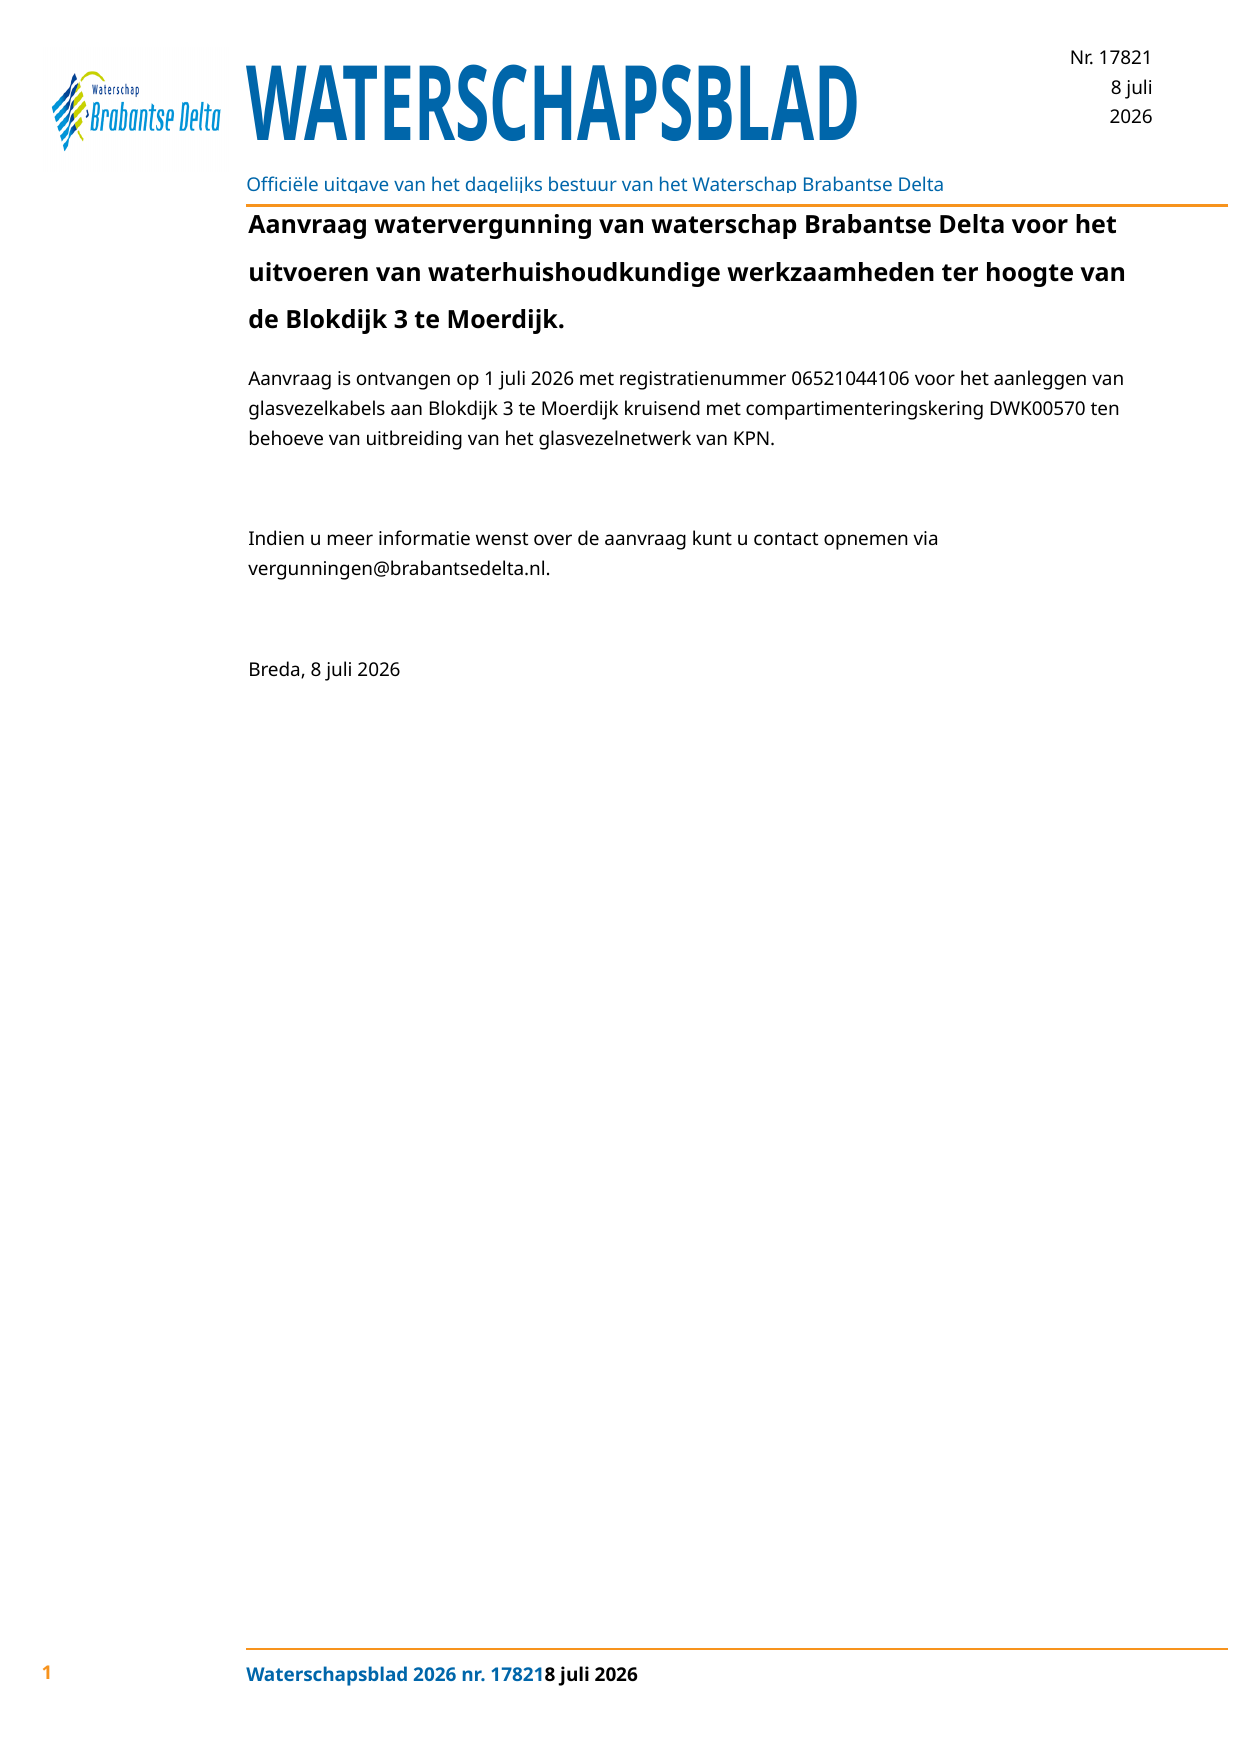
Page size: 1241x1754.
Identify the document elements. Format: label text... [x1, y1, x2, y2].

text Aanvraag is ontvangen op 1 juli 2026 met registratienummer 06521044106 voor het aanleggen van glasvezelkabels aan Blokdijk 3 te Moerdijk kruisend met compartimenteringskering DWK00570 ten behoeve van uitbreiding van het glasvezelnetwerk van KPN. [248, 366, 1152, 450]
text Aanvraag watervergunning van waterschap Brabantse Delta voor het uitvoeren van waterhuishoudkundige werkzaamheden ter hoogte van de Blokdijk 3 te Moerdijk. [248, 207, 1152, 336]
picture [41, 47, 231, 172]
text Breda, 8 juli 2026 [248, 656, 1152, 682]
text Indien u meer informatie wenst over de aanvraag kunt u contact opnemen via vergunningen@brabantsedelta.nl. [248, 526, 1152, 581]
